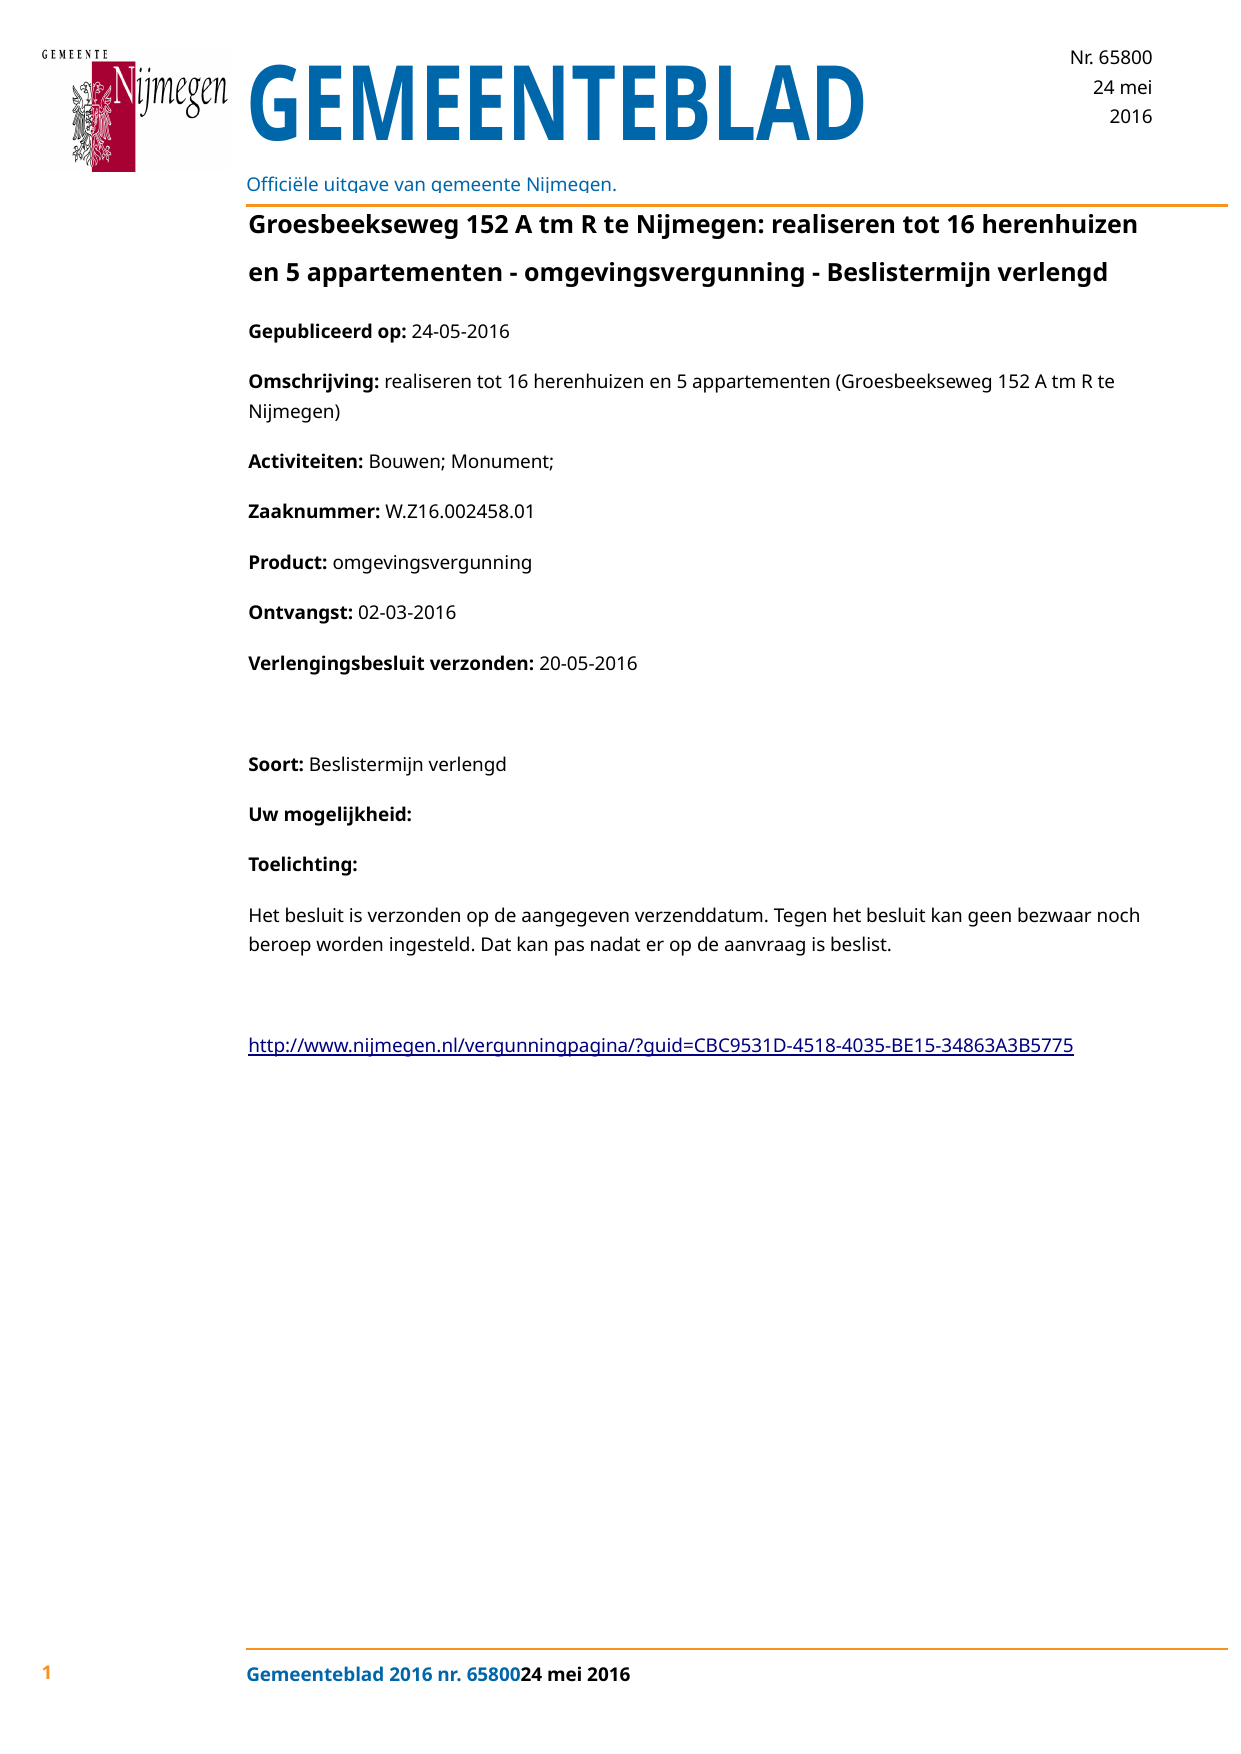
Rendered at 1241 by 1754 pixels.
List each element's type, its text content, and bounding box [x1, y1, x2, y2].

text http://www.nijmegen.nl/vergunningpagina/?guid=CBC9531D-4518-4035-BE15-34863A3B5775 [248, 1032, 1152, 1058]
text Groesbeekseweg 152 A tm R te Nijmegen: realiseren tot 16 herenhuizen en 5 appartementen - omgevingsvergunning - Beslistermijn verlengd [248, 207, 1152, 288]
text Zaaknummer: W.Z16.002458.01 [248, 499, 1152, 524]
text Gepubliceerd op: 24-05-2016 [248, 318, 1152, 344]
picture [41, 47, 231, 172]
text Uw mogelijkheid: [248, 801, 1152, 827]
text Omschrijving: realiseren tot 16 herenhuizen en 5 appartementen (Groesbeekseweg 152 A tm R te Nijmegen) [248, 368, 1152, 424]
text Toelichting: [248, 852, 1152, 877]
text Activiteiten: Bouwen; Monument; [248, 448, 1152, 474]
text Soort: Beslistermijn verlengd [248, 751, 1152, 777]
text Ontvangst: 02-03-2016 [248, 599, 1152, 625]
text Product: omgevingsvergunning [248, 549, 1152, 575]
text Het besluit is verzonden op de aangegeven verzenddatum. Tegen het besluit kan geen bezwaar noch beroep worden ingesteld. Dat kan pas nadat er op de aanvraag is beslist. [248, 902, 1152, 957]
text Verlengingsbesluit verzonden: 20-05-2016 [248, 650, 1152, 676]
